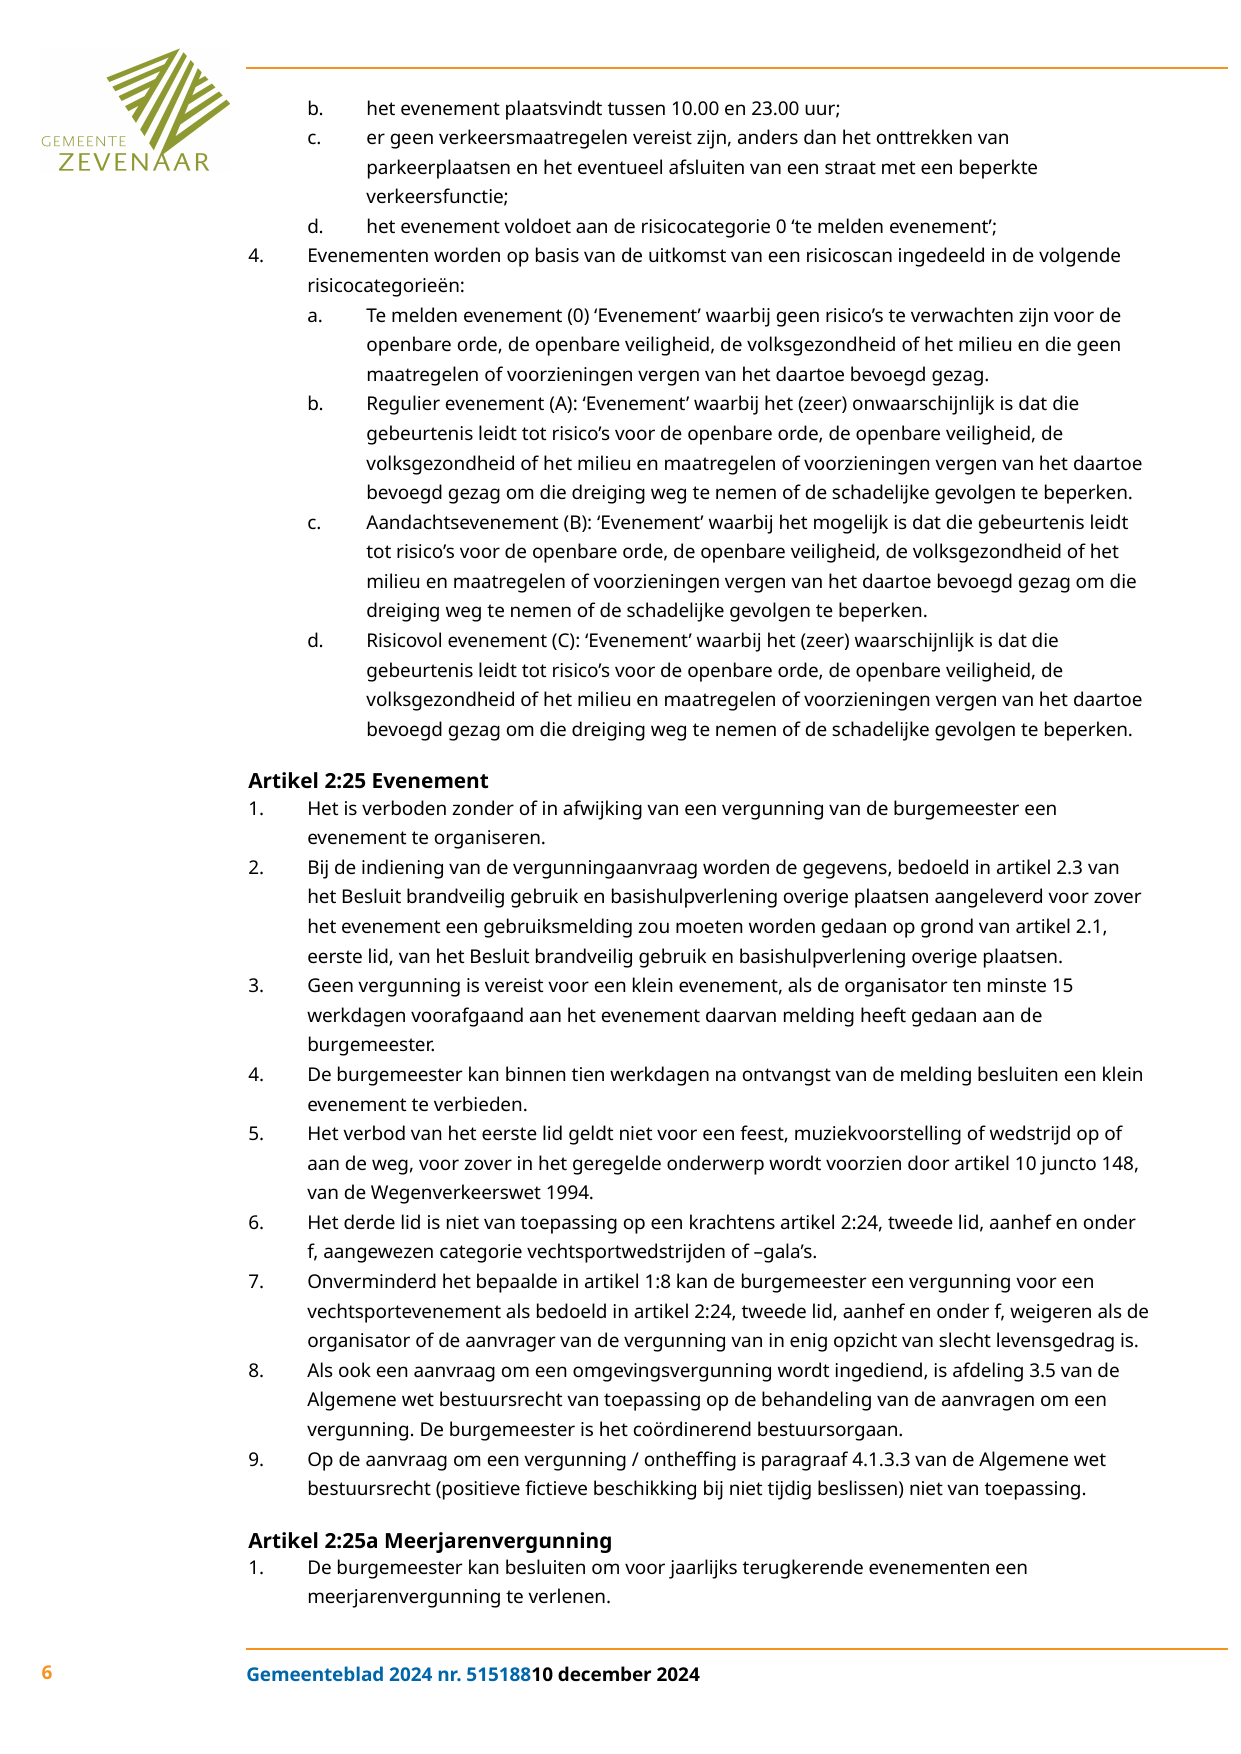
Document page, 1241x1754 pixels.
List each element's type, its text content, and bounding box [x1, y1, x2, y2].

list De burgemeester kan binnen tien werkdagen na ontvangst van de melding besluiten een klein evenement te verbieden. [248, 1061, 1152, 1116]
list Bij de indiening van de vergunningaanvraag worden de gegevens, bedoeld in artikel 2.3 van het Besluit brandveilig gebruik en basishulpverlening overige plaatsen aangeleverd voor zover het evenement een gebruiksmelding zou moeten worden gedaan op grond van artikel 2.1, eerste lid, van het Besluit brandveilig gebruik en basishulpverlening overige plaatsen. [248, 854, 1152, 968]
list Het derde lid is niet van toepassing op een krachtens artikel 2:24, tweede lid, aanhef en onder f, aangewezen categorie vechtsportwedstrijden of –gala’s. [248, 1209, 1152, 1264]
list Geen vergunning is vereist voor een klein evenement, als de organisator ten minste 15 werkdagen voorafgaand aan het evenement daarvan melding heeft gedaan aan de burgemeester. [248, 972, 1152, 1057]
list er geen verkeersmaatregelen vereist zijn, anders dan het onttrekken van parkeerplaatsen en het eventueel afsluiten van een straat met een beperkte verkeersfunctie; [307, 124, 1152, 209]
list Te melden evenement (0) ‘Evenement’ waarbij geen risico’s te verwachten zijn voor de openbare orde, de openbare veiligheid, de volksgezondheid of het milieu en die geen maatregelen of voorzieningen vergen van het daartoe bevoegd gezag. [307, 302, 1152, 387]
list Regulier evenement (A): ‘Evenement’ waarbij het (zeer) onwaarschijnlijk is dat die gebeurtenis leidt tot risico’s voor de openbare orde, de openbare veiligheid, de volksgezondheid of het milieu en maatregelen of voorzieningen vergen van het daartoe bevoegd gezag om die dreiging weg te nemen of de schadelijke gevolgen te beperken. [307, 391, 1152, 505]
text Artikel 2:25 Evenement [248, 766, 1152, 795]
list Het is verboden zonder of in afwijking van een vergunning van de burgemeester een evenement te organiseren. [248, 795, 1152, 850]
list Aandachtsevenement (B): ‘Evenement’ waarbij het mogelijk is dat die gebeurtenis leidt tot risico’s voor de openbare orde, de openbare veiligheid, de volksgezondheid of het milieu en maatregelen of voorzieningen vergen van het daartoe bevoegd gezag om die dreiging weg te nemen of de schadelijke gevolgen te beperken. [307, 509, 1152, 623]
list het evenement plaatsvindt tussen 10.00 en 23.00 uur; [307, 95, 1152, 121]
list Het verbod van het eerste lid geldt niet voor een feest, muziekvoorstelling of wedstrijd op of aan de weg, voor zover in het geregelde onderwerp wordt voorzien door artikel 10 juncto 148, van de Wegenverkeerswet 1994. [248, 1120, 1152, 1205]
list het evenement voldoet aan de risicocategorie 0 ‘te melden evenement’; [307, 213, 1152, 239]
list Evenementen worden op basis van de uitkomst van een risicoscan ingedeeld in de volgende risicocategorieën: [248, 243, 1152, 298]
list De burgemeester kan besluiten om voor jaarlijks terugkerende evenementen een meerjarenvergunning te verlenen. [248, 1554, 1152, 1609]
picture [41, 47, 231, 172]
list Onverminderd het bepaalde in artikel 1:8 kan de burgemeester een vergunning voor een vechtsportevenement als bedoeld in artikel 2:24, tweede lid, aanhef en onder f, weigeren als de organisator of de aanvrager van de vergunning van in enig opzicht van slecht levensgedrag is. [248, 1268, 1152, 1353]
list Als ook een aanvraag om een omgevingsvergunning wordt ingediend, is afdeling 3.5 van de Algemene wet bestuursrecht van toepassing op de behandeling van de aanvragen om een vergunning. De burgemeester is het coördinerend bestuursorgaan. [248, 1357, 1152, 1442]
list Op de aanvraag om een vergunning / ontheffing is paragraaf 4.1.3.3 van de Algemene wet bestuursrecht (positieve fictieve beschikking bij niet tijdig beslissen) niet van toepassing. [248, 1446, 1152, 1501]
list Risicovol evenement (C): ‘Evenement’ waarbij het (zeer) waarschijnlijk is dat die gebeurtenis leidt tot risico’s voor de openbare orde, de openbare veiligheid, de volksgezondheid of het milieu en maatregelen of voorzieningen vergen van het daartoe bevoegd gezag om die dreiging weg te nemen of de schadelijke gevolgen te beperken. [307, 627, 1152, 742]
text Artikel 2:25a Meerjarenvergunning [248, 1526, 1152, 1554]
